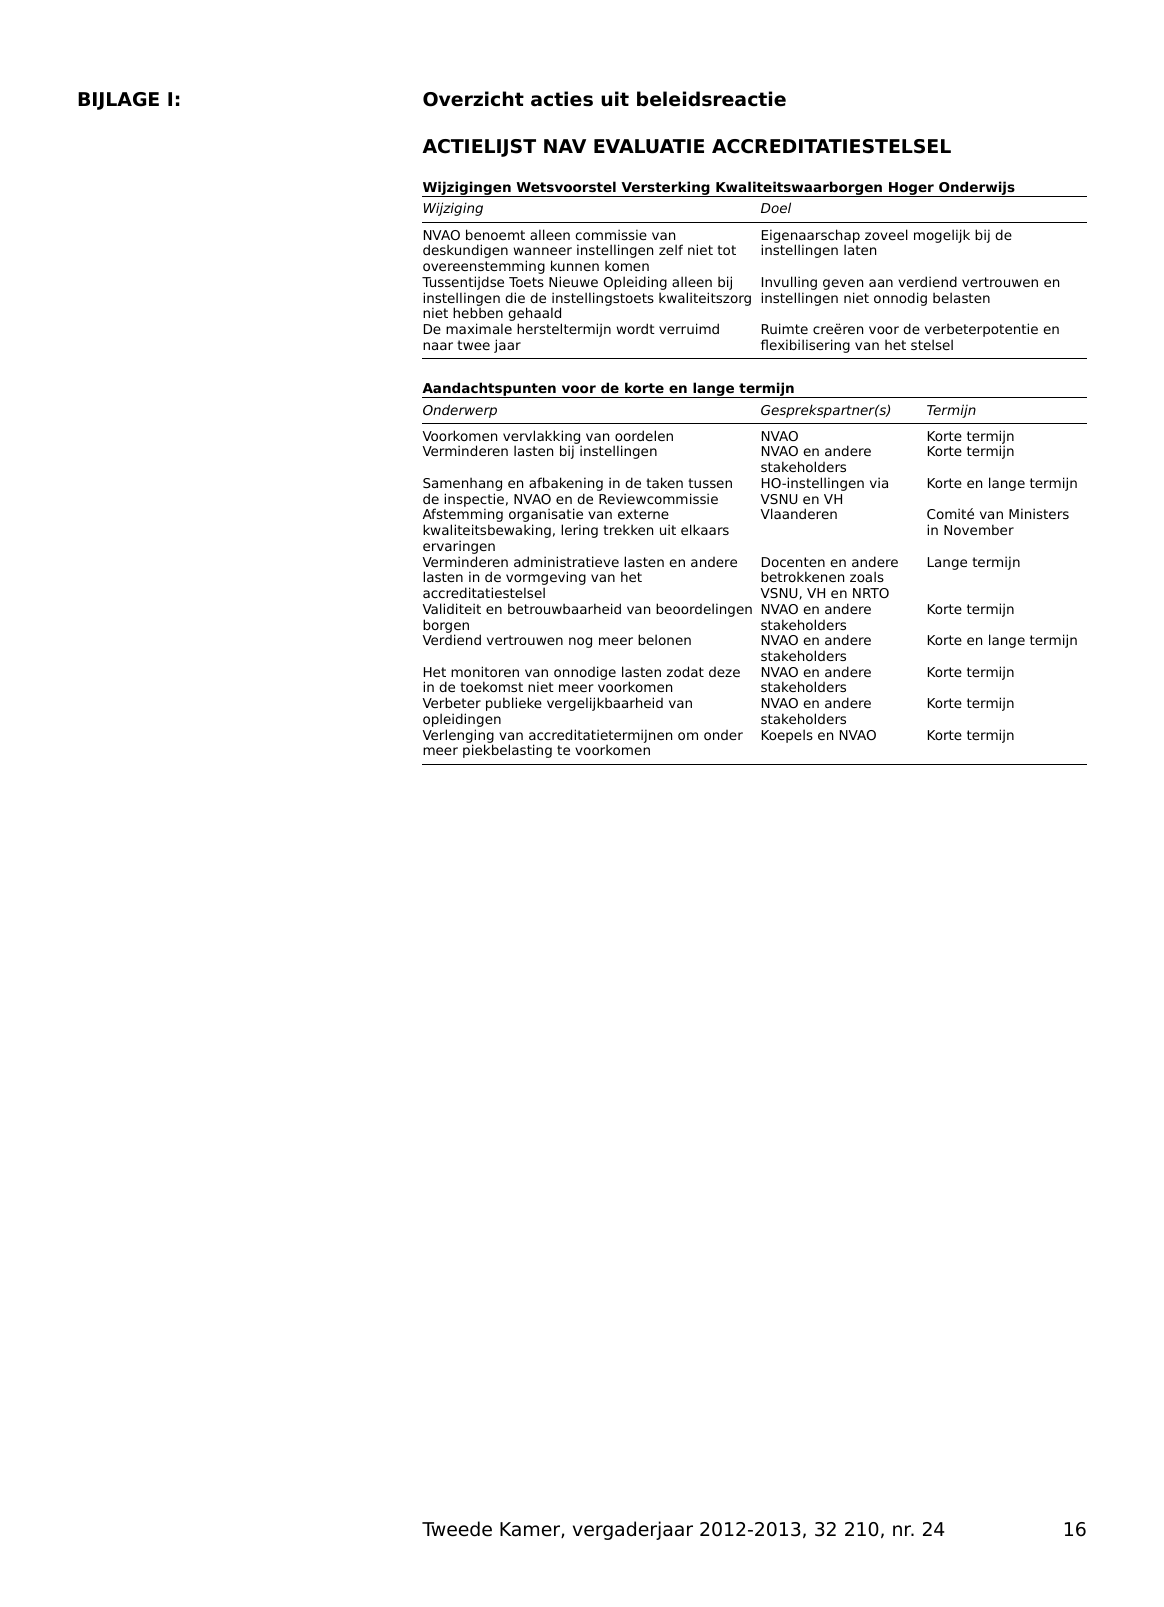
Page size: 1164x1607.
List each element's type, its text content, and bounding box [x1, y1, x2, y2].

table_cell Korte termijn [921, 444, 1087, 476]
table_cell Tussentijdse Toets Nieuwe Opleiding alleen bij instellingen die de instellingstoets kwaliteitszorg niet hebben gehaald [422, 275, 754, 322]
table_cell NVAO en andere stakeholders [754, 696, 921, 727]
table_cell De maximale hersteltermijn wordt verruimd naar twee jaar [422, 322, 754, 358]
table_cell Korte termijn [921, 424, 1087, 444]
subtitle BIJLAGE I: Overzicht acties uit beleidsreactie [77, 89, 1087, 111]
table_cell Het monitoren van onnodige lasten zodat deze in de toekomst niet meer voorkomen [422, 665, 754, 696]
table_cell NVAO [754, 424, 921, 444]
table_header Aandachtspunten voor de korte en lange termijn [422, 381, 1087, 397]
table_cell Wijziging [422, 197, 754, 222]
table_cell NVAO benoemt alleen commissie van deskundigen wanneer instellingen zelf niet tot overeenstemming kunnen komen [422, 223, 754, 275]
table_cell NVAO en andere stakeholders [754, 602, 921, 633]
table_cell Korte en lange termijn [921, 476, 1087, 507]
table_cell NVAO en andere stakeholders [754, 665, 921, 696]
table_cell Koepels en NVAO [754, 728, 921, 763]
table_cell Docenten en andere betrokkenen zoals VSNU, VH en NRTO [754, 554, 921, 602]
table_cell NVAO en andere stakeholders [754, 633, 921, 664]
table_cell Vlaanderen [754, 507, 921, 554]
subtitle ACTIELIJST NAV EVALUATIE ACCREDITATIESTELSEL [422, 136, 1087, 158]
table_cell Voorkomen vervlakking van oordelen [422, 424, 754, 444]
table_cell Korte termijn [921, 665, 1087, 696]
table_cell Verlenging van accreditatietermijnen om onder meer piekbelasting te voorkomen [422, 728, 754, 763]
table_cell Korte termijn [921, 602, 1087, 633]
table_cell Lange termijn [921, 554, 1087, 602]
table_cell Verminderen lasten bij instellingen [422, 444, 754, 476]
table_cell Eigenaarschap zoveel mogelijk bij de instellingen laten [754, 223, 1087, 275]
table_cell Invulling geven aan verdiend vertrouwen en instellingen niet onnodig belasten [754, 275, 1087, 322]
table_header Wijzigingen Wetsvoorstel Versterking Kwaliteitswaarborgen Hoger Onderwijs [422, 180, 1087, 196]
table_cell Korte en lange termijn [921, 633, 1087, 664]
table_cell Verdiend vertrouwen nog meer belonen [422, 633, 754, 664]
table_cell NVAO en andere stakeholders [754, 444, 921, 476]
table_cell Onderwerp [422, 398, 754, 423]
table_cell Ruimte creëren voor de verbeterpotentie en flexibilisering van het stelsel [754, 322, 1087, 358]
table_cell HO-instellingen via VSNU en VH [754, 476, 921, 507]
table_cell Verbeter publieke vergelijkbaarheid van opleidingen [422, 696, 754, 727]
table_cell Korte termijn [921, 728, 1087, 763]
table_cell Korte termijn [921, 696, 1087, 727]
table_cell Gesprekspartner(s) [754, 398, 921, 423]
table_cell Comité van Ministers in November [921, 507, 1087, 554]
table_cell Validiteit en betrouwbaarheid van beoordelingen borgen [422, 602, 754, 633]
table_cell Samenhang en afbakening in de taken tussen de inspectie, NVAO en de Reviewcommissie [422, 476, 754, 507]
table_cell Verminderen administratieve lasten en andere lasten in de vormgeving van het accreditatiestelsel [422, 554, 754, 602]
table_cell Afstemming organisatie van externe kwaliteitsbewaking, lering trekken uit elkaars ervaringen [422, 507, 754, 554]
table_cell Termijn [921, 398, 1087, 423]
table_cell Doel [754, 197, 1087, 222]
